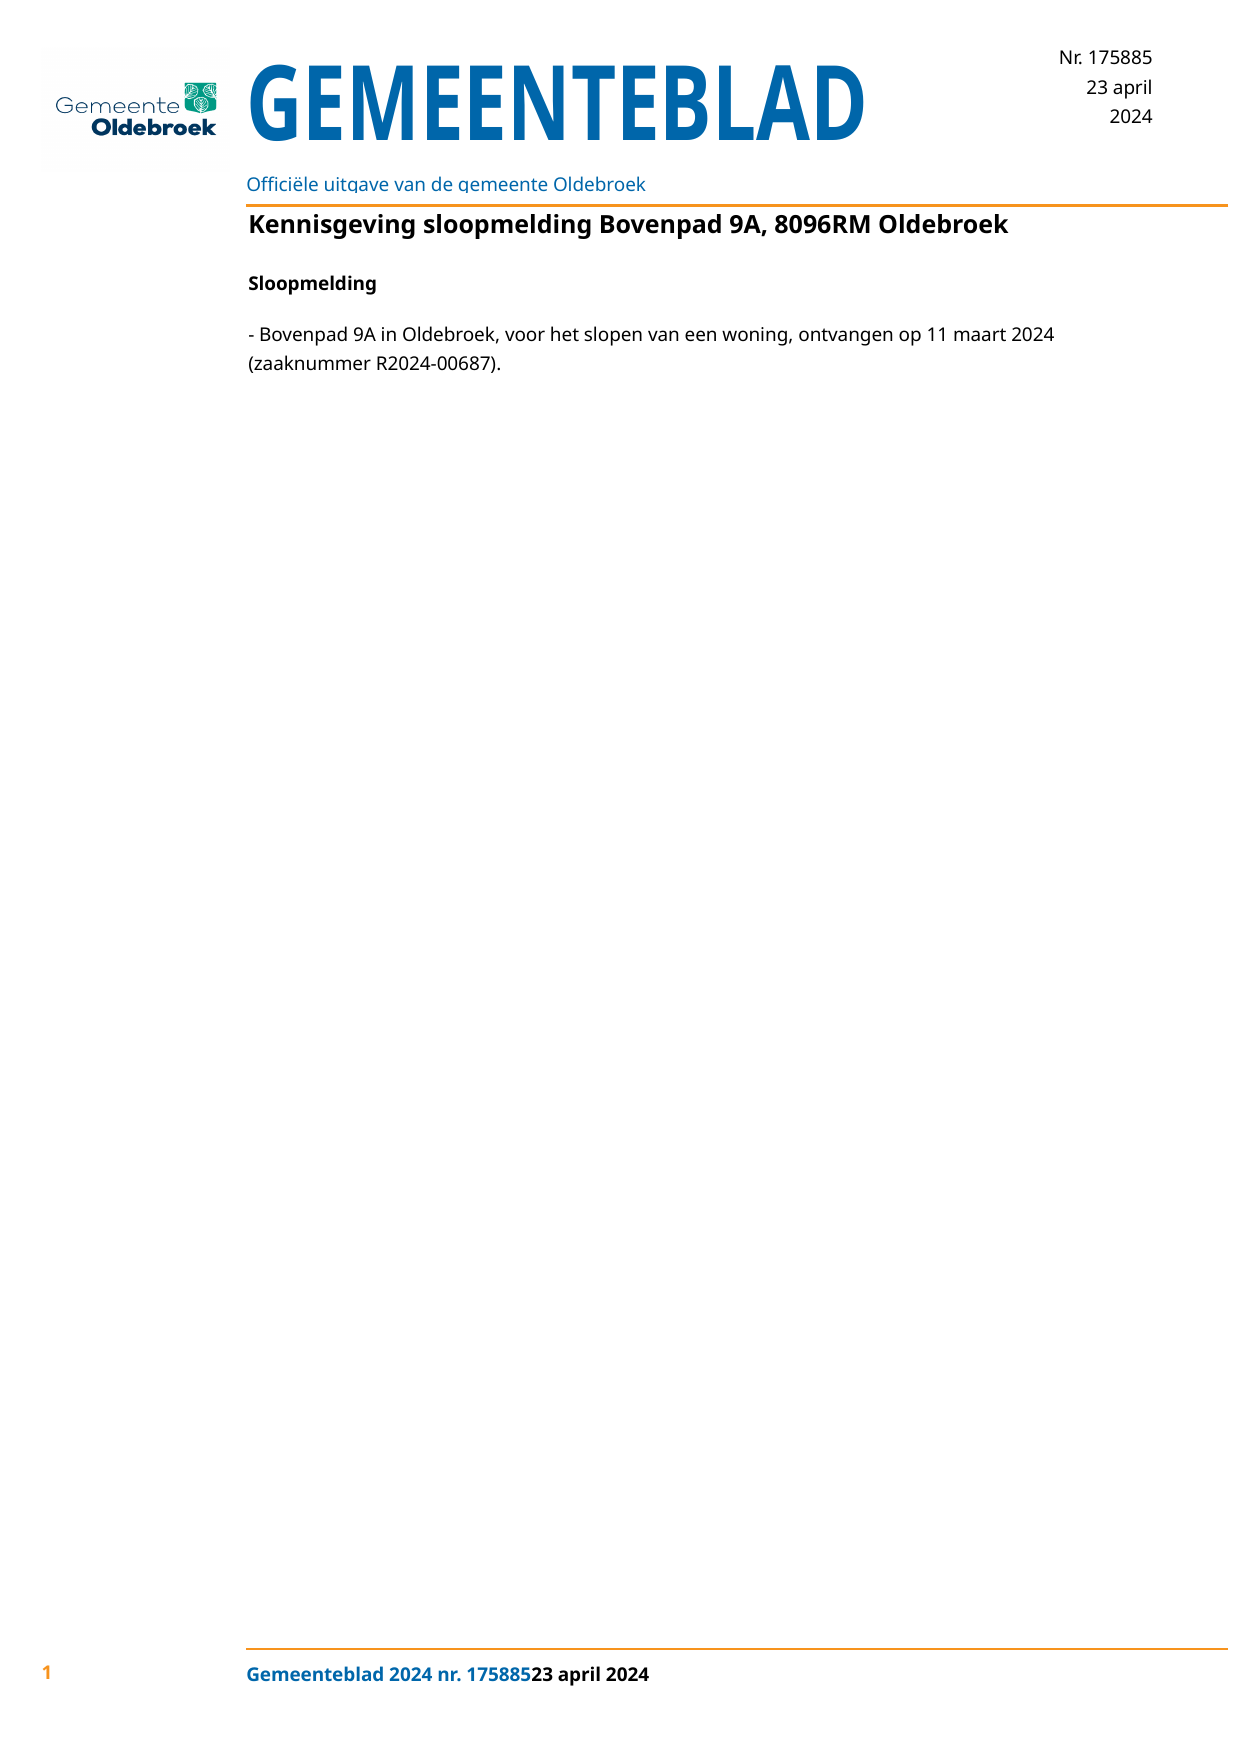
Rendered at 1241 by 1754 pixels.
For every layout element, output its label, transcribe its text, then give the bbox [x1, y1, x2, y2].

picture [41, 47, 231, 172]
text - Bovenpad 9A in Oldebroek, voor het slopen van een woning, ontvangen op 11 maart 2024 (zaaknummer R2024-00687). [248, 321, 1152, 376]
text Sloopmelding [248, 270, 1152, 296]
text Kennisgeving sloopmelding Bovenpad 9A, 8096RM Oldebroek [248, 207, 1152, 241]
